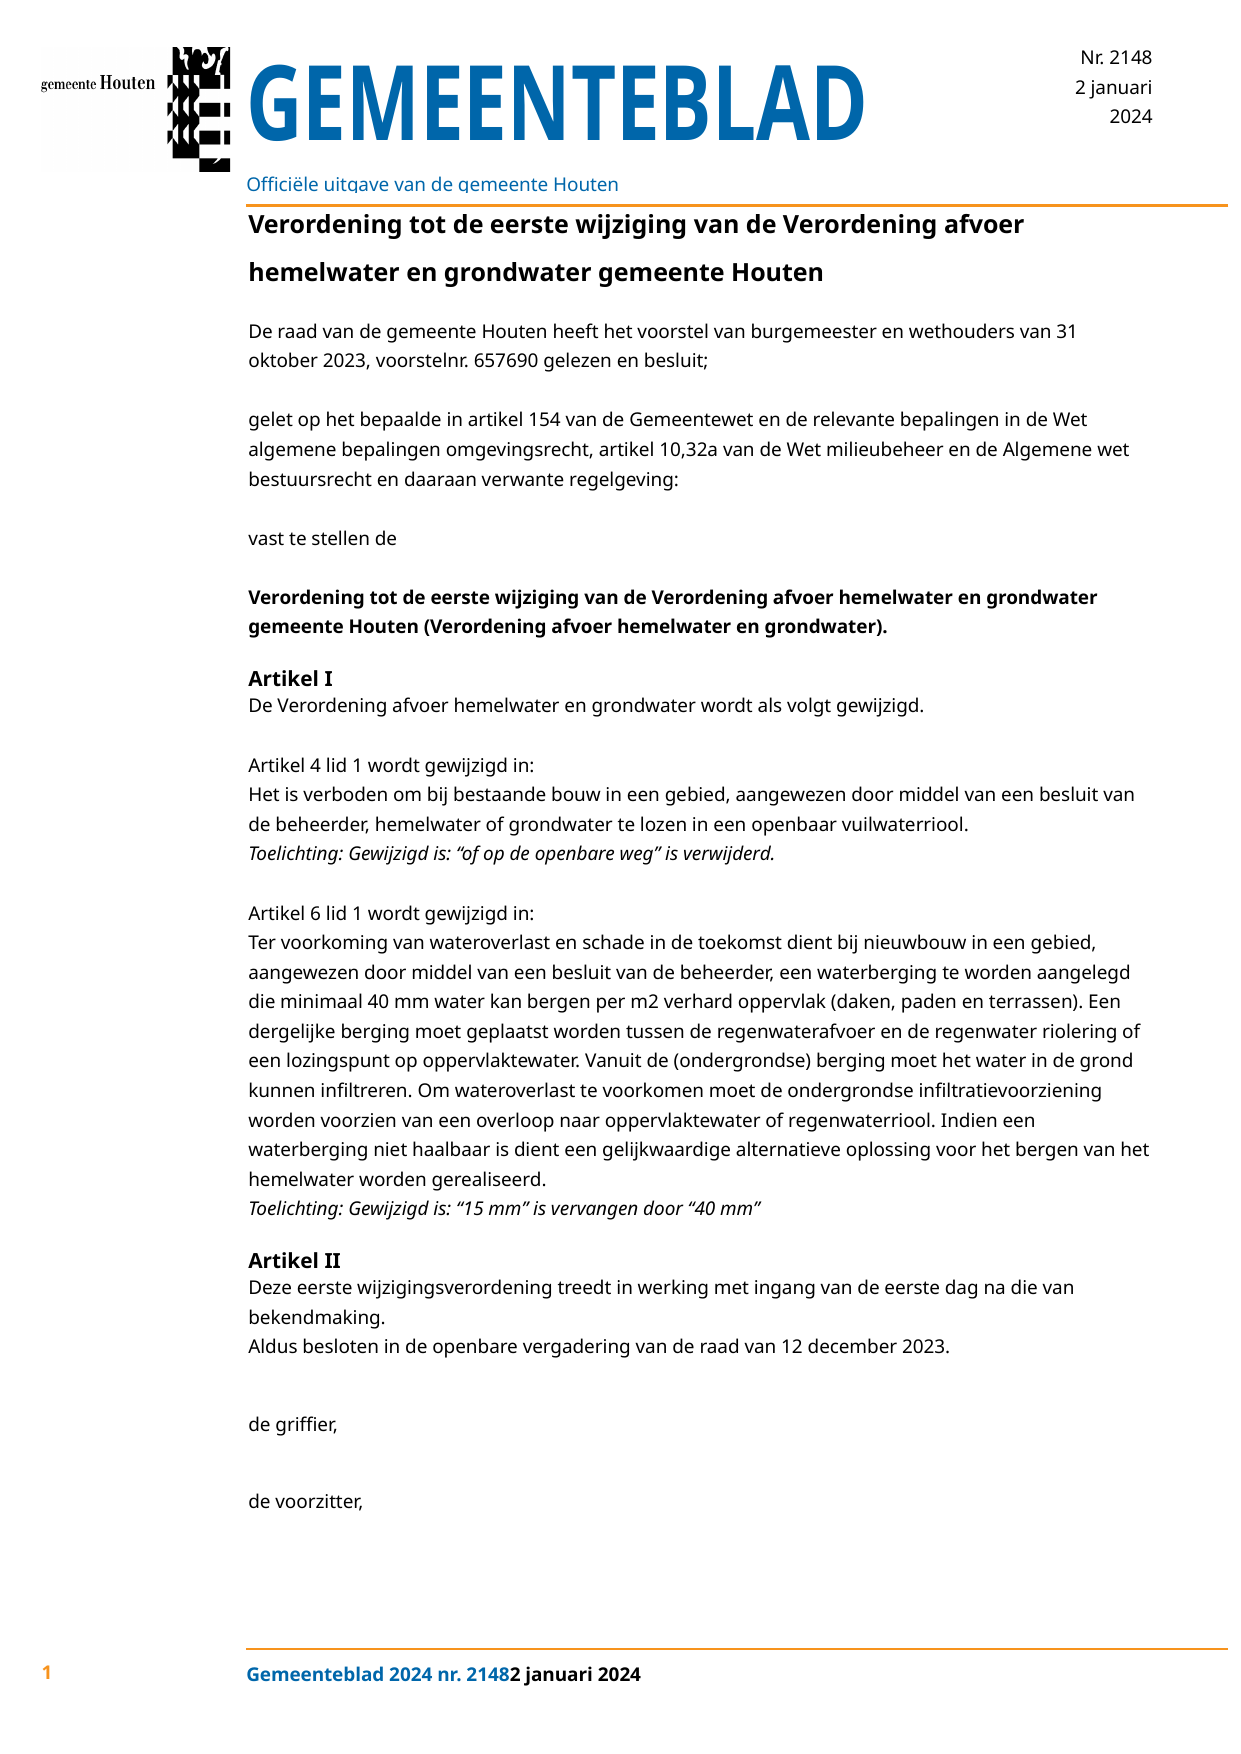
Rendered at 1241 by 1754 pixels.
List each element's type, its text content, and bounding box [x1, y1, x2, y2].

text Aldus besloten in de openbare vergadering van de raad van 12 december 2023. [248, 1333, 1152, 1359]
text Verordening tot de eerste wijziging van de Verordening afvoer hemelwater en grondwater gemeente Houten (Verordening afvoer hemelwater en grondwater). [248, 584, 1152, 639]
text Toelichting: Gewijzigd is: “of op de openbare weg” is verwijderd. [248, 841, 1152, 866]
text Artikel 6 lid 1 wordt gewijzigd in: [248, 900, 1152, 925]
text de griffier, [248, 1411, 1152, 1436]
text Artikel I [248, 664, 1152, 693]
picture [41, 47, 231, 172]
text Ter voorkoming van wateroverlast en schade in de toekomst dient bij nieuwbouw in een gebied, aangewezen door middel van een besluit van de beheerder, een waterberging te worden aangelegd die minimaal 40 mm water kan bergen per m2 verhard oppervlak (daken, paden en terrassen). Een dergelijke berging moet geplaatst worden tussen de regenwaterafvoer en de regenwater riolering of een lozingspunt op oppervlaktewater. Vanuit de (ondergrondse) berging moet het water in de grond kunnen infiltreren. Om wateroverlast te voorkomen moet de ondergrondse infiltratievoorziening worden voorzien van een overloop naar oppervlaktewater of regenwaterriool. Indien een waterberging niet haalbaar is dient een gelijkwaardige alternatieve oplossing voor het bergen van het hemelwater worden gerealiseerd. [248, 929, 1152, 1192]
text vast te stellen de [248, 525, 1152, 551]
text Artikel 4 lid 1 wordt gewijzigd in: [248, 752, 1152, 777]
text Deze eerste wijzigingsverordening treedt in werking met ingang van de eerste dag na die van bekendmaking. [248, 1274, 1152, 1330]
text Artikel II [248, 1246, 1152, 1274]
text Toelichting: Gewijzigd is: “15 mm” is vervangen door “40 mm” [248, 1196, 1152, 1221]
text Verordening tot de eerste wijziging van de Verordening afvoer hemelwater en grondwater gemeente Houten [248, 207, 1152, 288]
text de voorzitter, [248, 1488, 1152, 1514]
text De raad van de gemeente Houten heeft het voorstel van burgemeester en wethouders van 31 oktober 2023, voorstelnr. 657690 gelezen en besluit; [248, 318, 1152, 373]
text Het is verboden om bij bestaande bouw in een gebied, aangewezen door middel van een besluit van de beheerder, hemelwater of grondwater te lozen in een openbaar vuilwaterriool. [248, 781, 1152, 837]
text De Verordening afvoer hemelwater en grondwater wordt als volgt gewijzigd. [248, 693, 1152, 718]
text gelet op het bepaalde in artikel 154 van de Gemeentewet en de relevante bepalingen in de Wet algemene bepalingen omgevingsrecht, artikel 10,32a van de Wet milieubeheer en de Algemene wet bestuursrecht en daaraan verwante regelgeving: [248, 407, 1152, 492]
